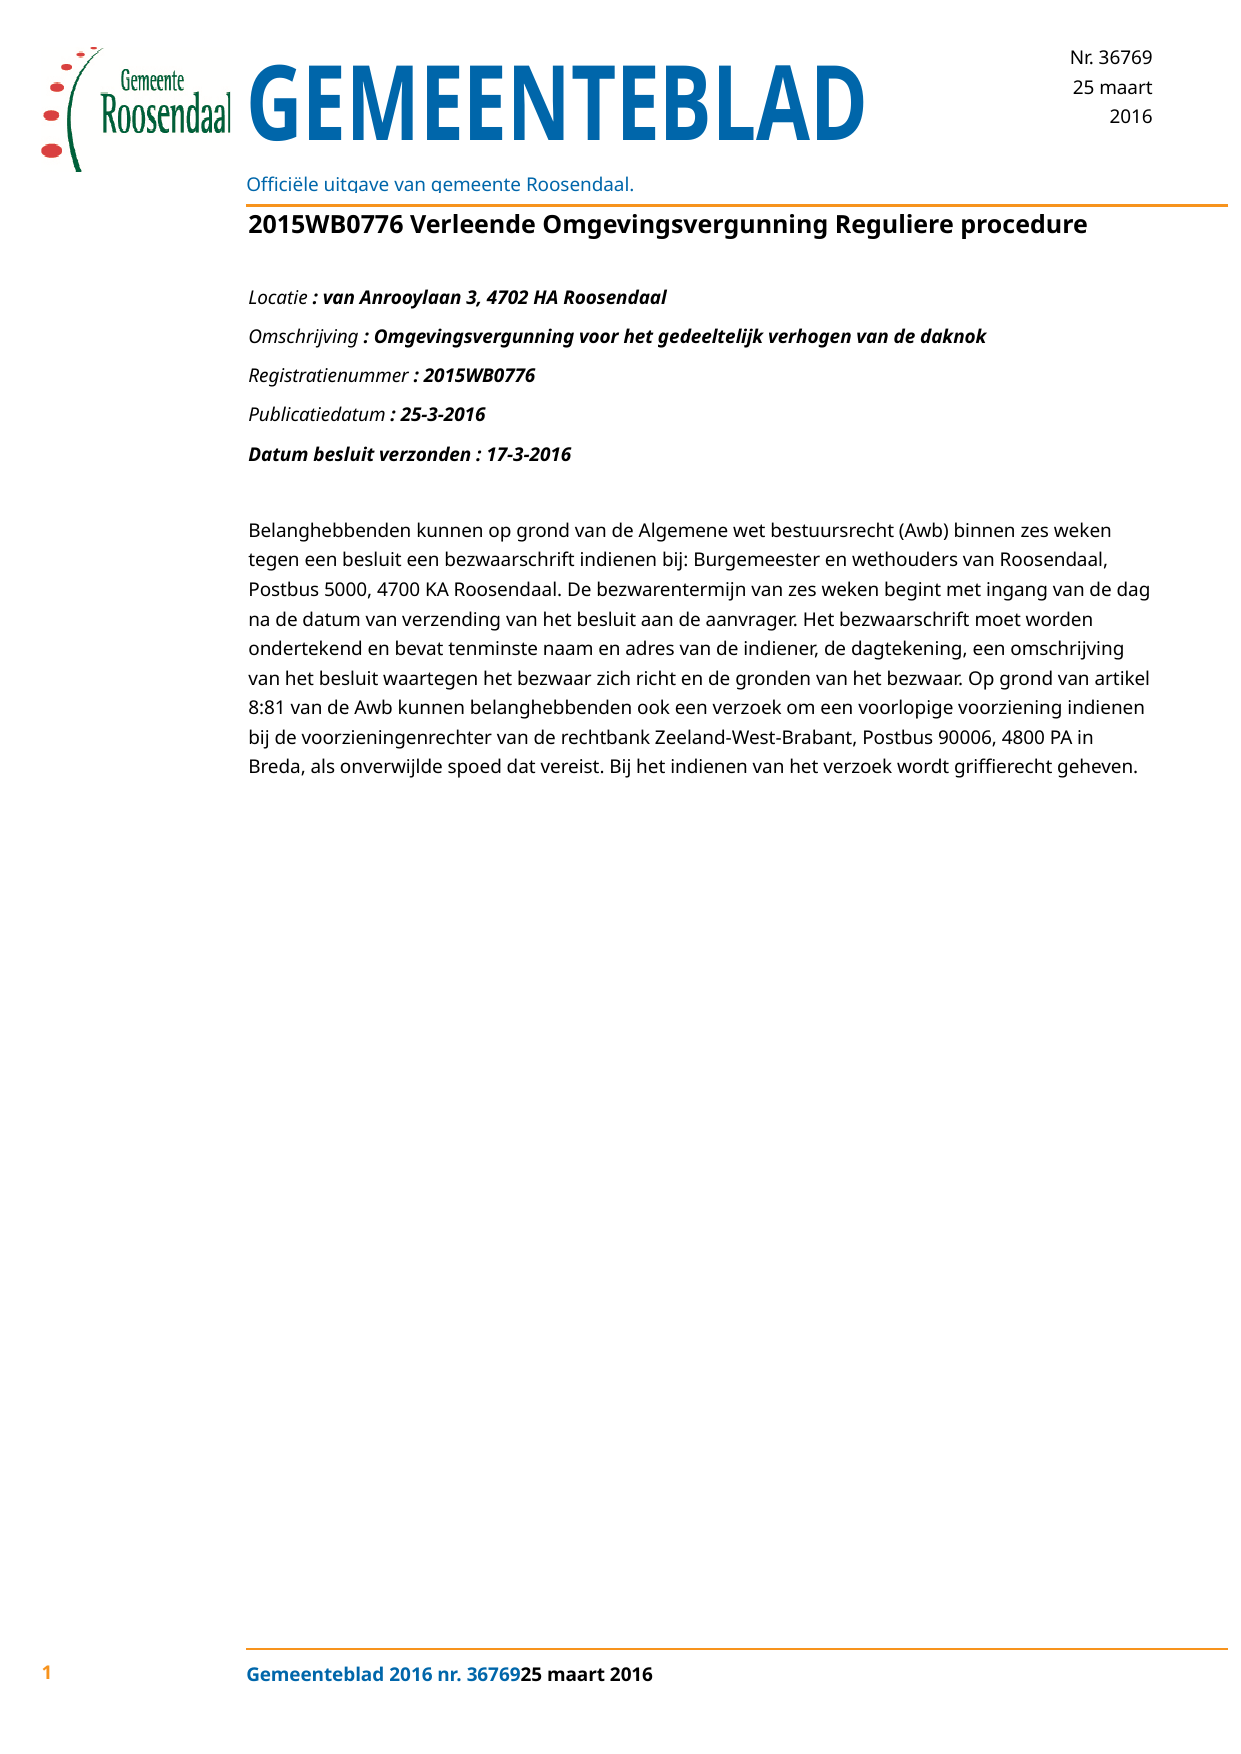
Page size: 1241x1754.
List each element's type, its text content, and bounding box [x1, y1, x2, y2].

text Publicatiedatum : 25-3-2016 [248, 402, 1152, 427]
text Omschrijving : Omgevingsvergunning voor het gedeeltelijk verhogen van de daknok [248, 323, 1152, 349]
text Locatie : van Anrooylaan 3, 4702 HA Roosendaal [248, 284, 1152, 309]
text Belanghebbenden kunnen op grond van de Algemene wet bestuursrecht (Awb) binnen zes weken tegen een besluit een bezwaarschrift indienen bij: Burgemeester en wethouders van Roosendaal, Postbus 5000, 4700 KA Roosendaal. De bezwarentermijn van zes weken begint met ingang van de dag na de datum van verzending van het besluit aan de aanvrager. Het bezwaarschrift moet worden ondertekend en bevat tenminste naam en adres van de indiener, de dagtekening, een omschrijving van het besluit waartegen het bezwaar zich richt en de gronden van het bezwaar. Op grond van artikel 8:81 van de Awb kunnen belanghebbenden ook een verzoek om een voorlopige voorziening indienen bij de voorzieningenrechter van de rechtbank Zeeland-West-Brabant, Postbus 90006, 4800 PA in Breda, als onverwijlde spoed dat vereist. Bij het indienen van het verzoek wordt griffierecht geheven. [248, 517, 1152, 779]
picture [41, 47, 231, 172]
text Datum besluit verzonden : 17-3-2016 [248, 441, 1152, 467]
text 2015WB0776 Verleende Omgevingsvergunning Reguliere procedure [248, 207, 1152, 241]
text Registratienummer : 2015WB0776 [248, 362, 1152, 388]
